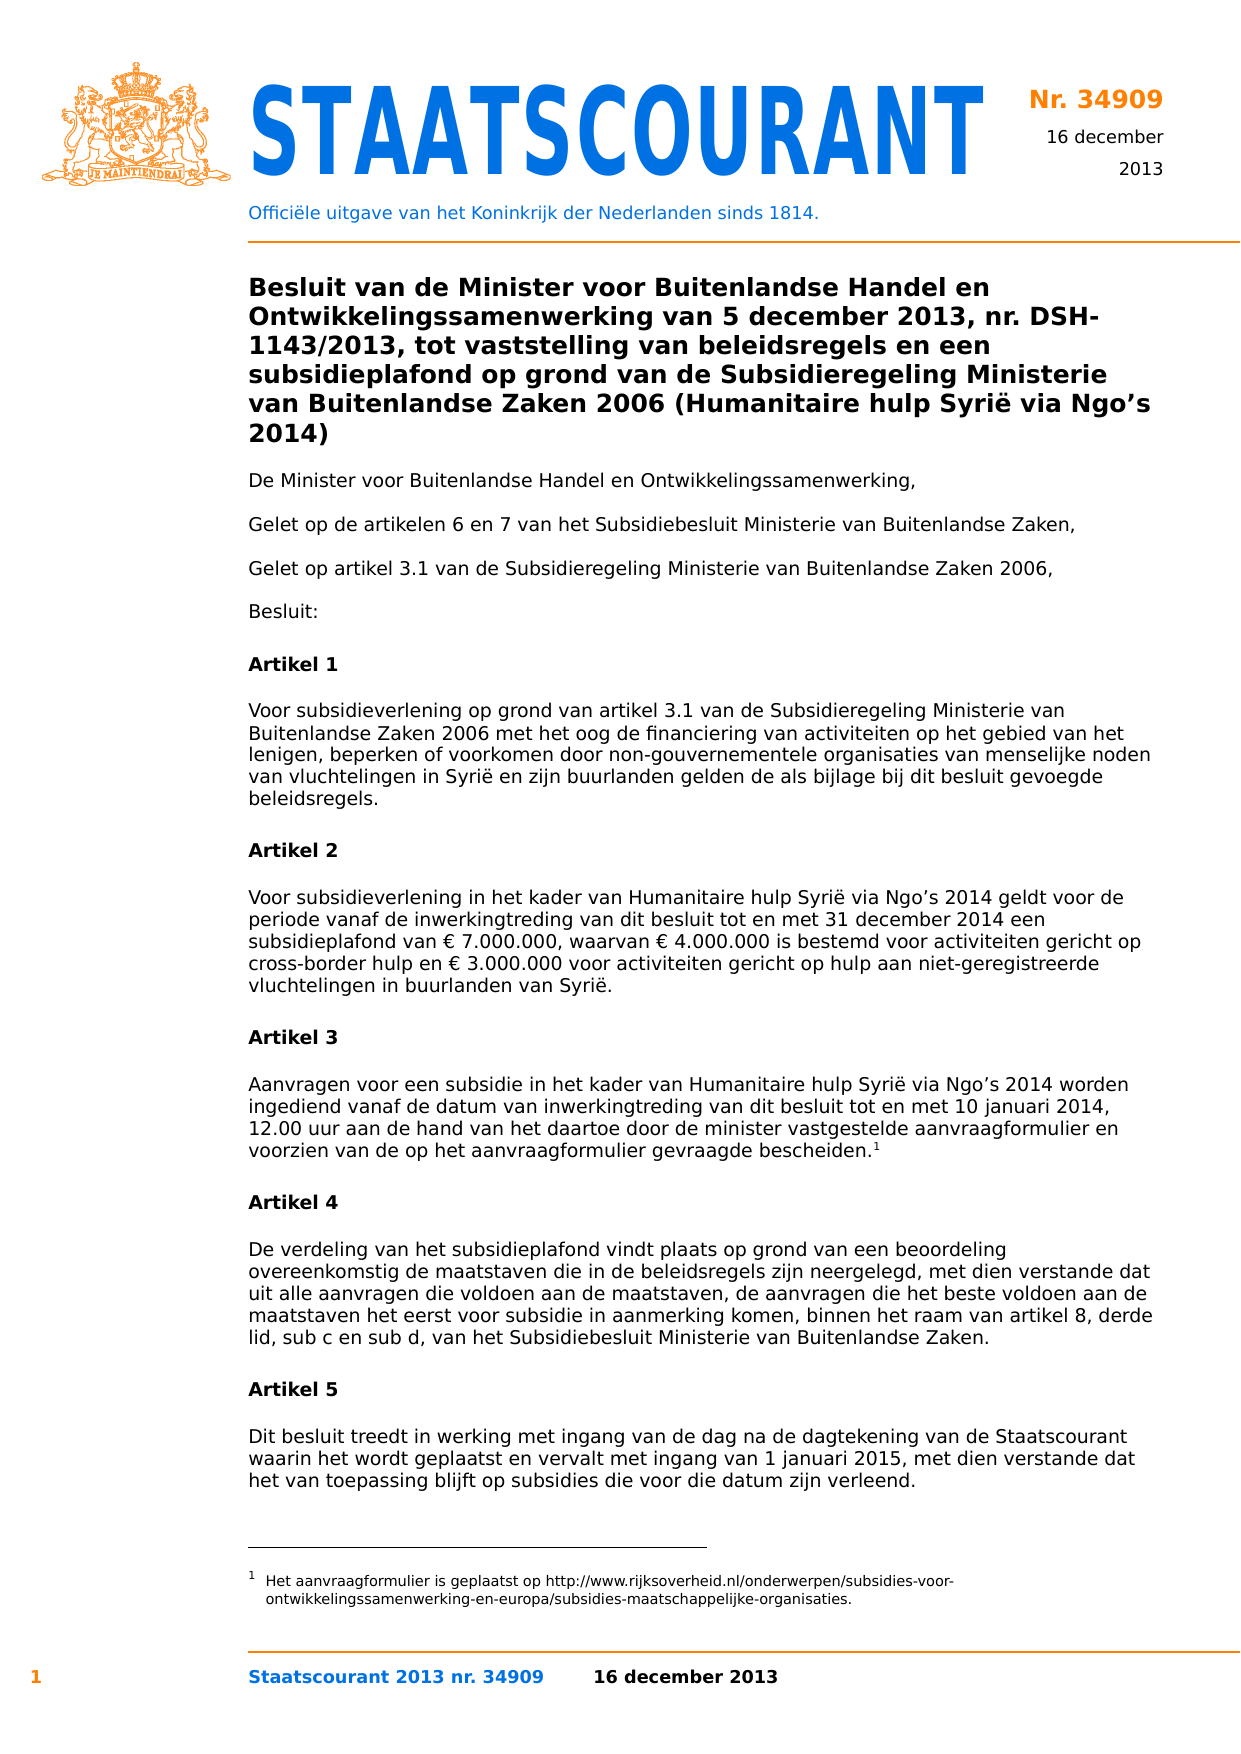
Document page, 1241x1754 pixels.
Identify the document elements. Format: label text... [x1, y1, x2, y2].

text De Minister voor Buitenlandse Handel en Ontwikkelingssamenwerking, [248, 470, 1163, 492]
subtitle Artikel 3 [248, 1027, 1163, 1049]
text Voor subsidieverlening in het kader van Humanitaire hulp Syrië via Ngo’s 2014 geldt voor de periode vanaf de inwerkingtreding van dit besluit tot en met 31 december 2014 een subsidieplafond van € 7.000.000, waarvan € 4.000.000 is bestemd voor activiteiten gericht op cross-border hulp en € 3.000.000 voor activiteiten gericht op hulp aan niet-geregistreerde vluchtelingen in buurlanden van Syrië. [248, 887, 1163, 997]
subtitle Besluit van de Minister voor Buitenlandse Handel en Ontwikkelingssamenwerking van 5 december 2013, nr. DSH-1143/2013, tot vaststelling van beleidsregels en een subsidieplafond op grond van de Subsidieregeling Ministerie van Buitenlandse Zaken 2006 (Humanitaire hulp Syrië via Ngo’s 2014) [248, 273, 1163, 448]
table_cell 2013 [998, 153, 1240, 203]
text De verdeling van het subsidieplafond vindt plaats op grond van een beoordeling overeenkomstig de maatstaven die in de beleidsregels zijn neergelegd, met dien verstande dat uit alle aanvragen die voldoen aan de maatstaven, de aanvragen die het beste voldoen aan de maatstaven het eerst voor subsidie in aanmerking komen, binnen het raam van artikel 8, derde lid, sub c en sub d, van het Subsidiebesluit Ministerie van Buitenlandse Zaken. [248, 1239, 1163, 1349]
text Gelet op artikel 3.1 van de Subsidieregeling Ministerie van Buitenlandse Zaken 2006, [248, 558, 1163, 579]
subtitle Artikel 2 [248, 840, 1163, 862]
table_header [25, 62, 248, 241]
text Besluit: [248, 601, 1163, 623]
text Dit besluit treedt in werking met ingang van de dag na de dagtekening van de Staatscourant waarin het wordt geplaatst en vervalt met ingang van 1 januari 2015, met dien verstande dat het van toepassing blijft op subsidies die voor die datum zijn verleend. [248, 1426, 1163, 1492]
text Aanvragen voor een subsidie in het kader van Humanitaire hulp Syrië via Ngo’s 2014 worden ingediend vanaf de datum van inwerkingtreding van dit besluit tot en met 10 januari 2014, 12.00 uur aan de hand van het daartoe door de minister vastgestelde aanvraagformulier en voorzien van de op het aanvraagformulier gevraagde bescheiden. [248, 1074, 1163, 1162]
picture [41, 62, 231, 186]
text Gelet op de artikelen 6 en 7 van het Subsidiebesluit Ministerie van Buitenlandse Zaken, [248, 514, 1163, 536]
table_cell Officiële uitgave van het Koninkrijk der Nederlanden sinds 1814. [248, 203, 1240, 241]
subtitle Artikel 4 [248, 1192, 1163, 1214]
subtitle Artikel 5 [248, 1379, 1163, 1401]
text Het aanvraagformulier is geplaatst op http://www.rijksoverheid.nl/onderwerpen/subsidies-voor-ontwikkelingssamenwerking-en-europa/subsidies-maatschappelijke-organisaties. [248, 1569, 1163, 1608]
subtitle Artikel 1 [248, 653, 1163, 675]
text Voor subsidieverlening op grond van artikel 3.1 van de Subsidieregeling Ministerie van Buitenlandse Zaken 2006 met het oog de financiering van activiteiten op het gebied van het lenigen, beperken of voorkomen door non-gouvernementele organisaties van menselijke noden van vluchtelingen in Syrië en zijn buurlanden gelden de als bijlage bij dit besluit gevoegde beleidsregels. [248, 700, 1163, 810]
table_header STAATSCOURANT [248, 62, 998, 203]
table_header Nr. 34909 [998, 62, 1240, 121]
table_cell 16 december [998, 121, 1240, 153]
